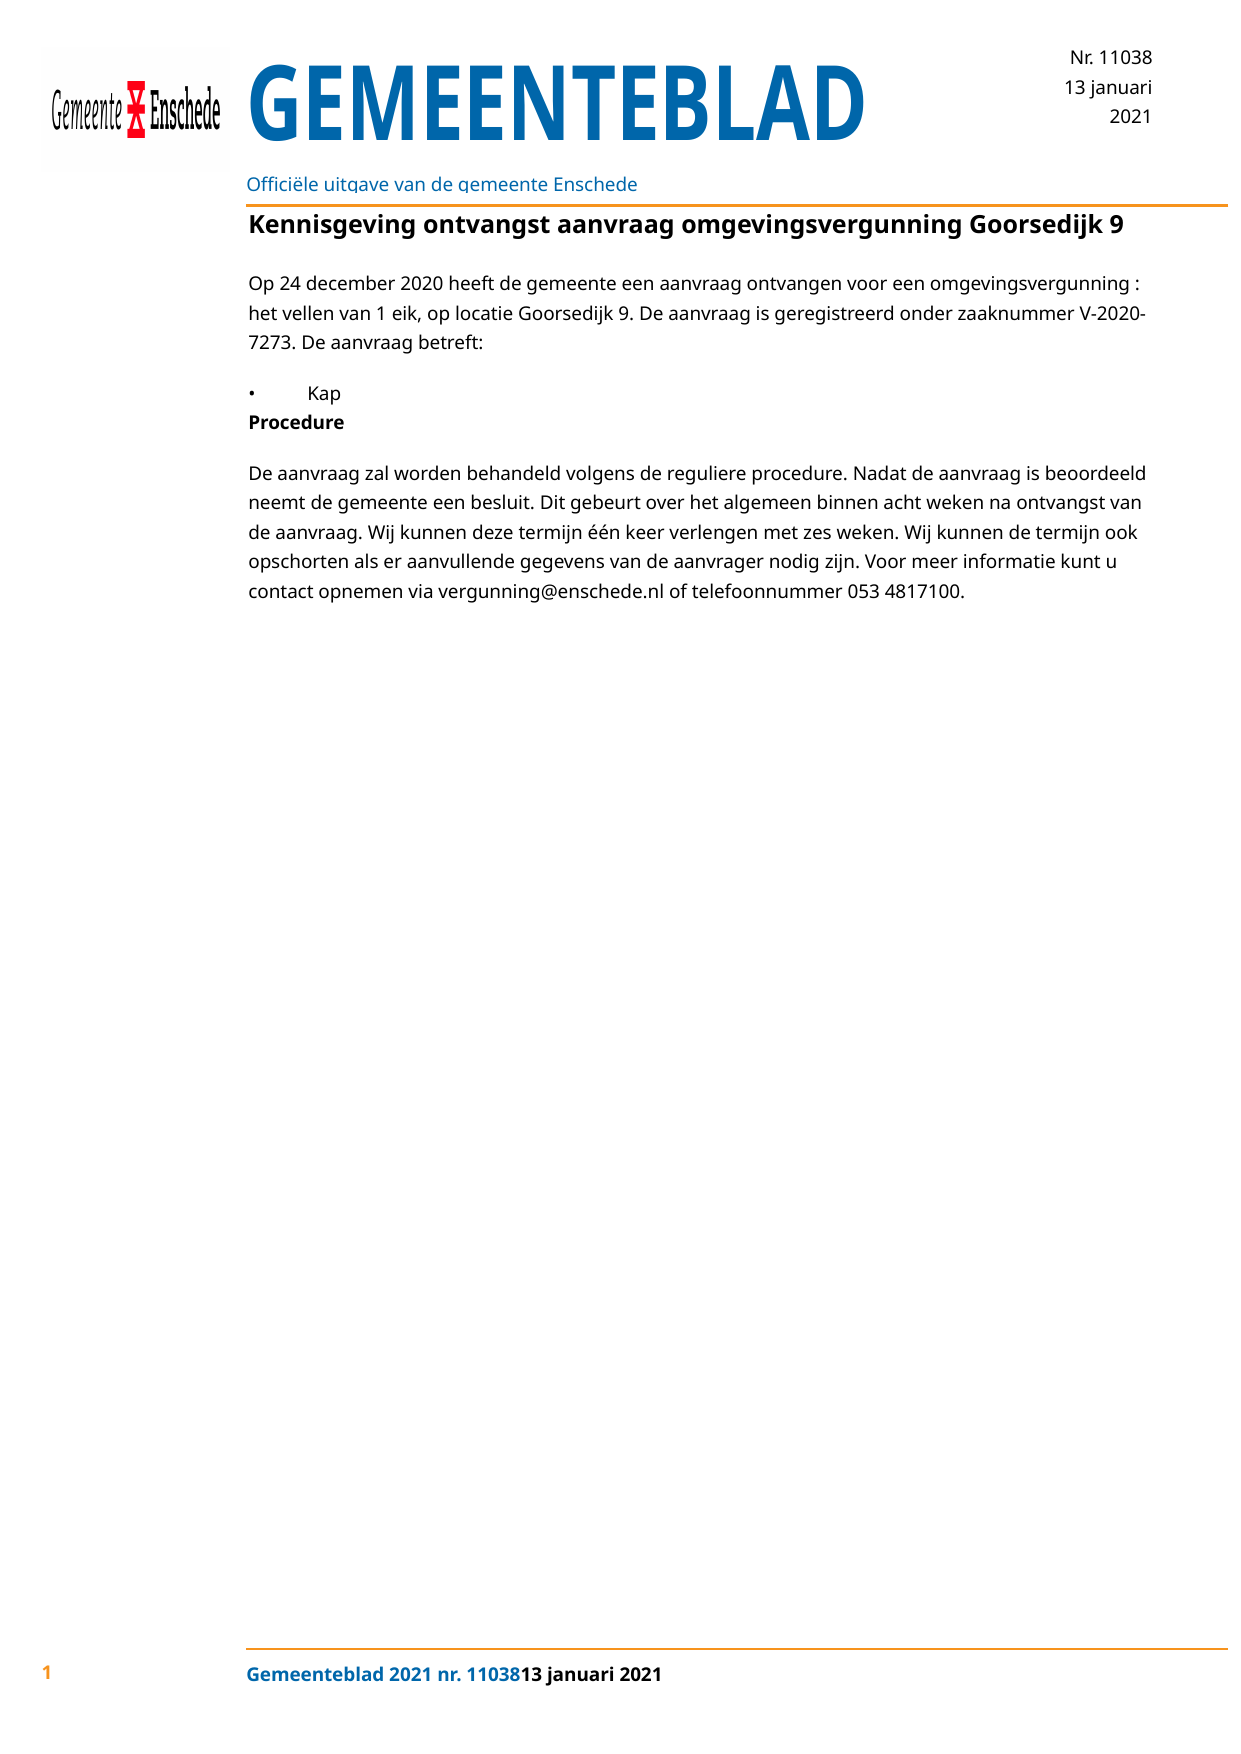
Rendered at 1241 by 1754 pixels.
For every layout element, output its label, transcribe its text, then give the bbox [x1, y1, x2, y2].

text De aanvraag zal worden behandeld volgens de reguliere procedure. Nadat de aanvraag is beoordeeld neemt de gemeente een besluit. Dit gebeurt over het algemeen binnen acht weken na ontvangst van de aanvraag. Wij kunnen deze termijn één keer verlengen met zes weken. Wij kunnen de termijn ook opschorten als er aanvullende gegevens van de aanvrager nodig zijn. Voor meer informatie kunt u contact opnemen via vergunning@enschede.nl of telefoonnummer 053 4817100. [248, 460, 1152, 604]
list Kap [248, 380, 1152, 406]
text Procedure [248, 409, 1152, 435]
text Op 24 december 2020 heeft de gemeente een aanvraag ontvangen voor een omgevingsvergunning : het vellen van 1 eik, op locatie Goorsedijk 9. De aanvraag is geregistreerd onder zaaknummer V-2020-7273. De aanvraag betreft: [248, 270, 1152, 355]
text Kennisgeving ontvangst aanvraag omgevingsvergunning Goorsedijk 9 [248, 207, 1152, 241]
picture [41, 47, 231, 172]
